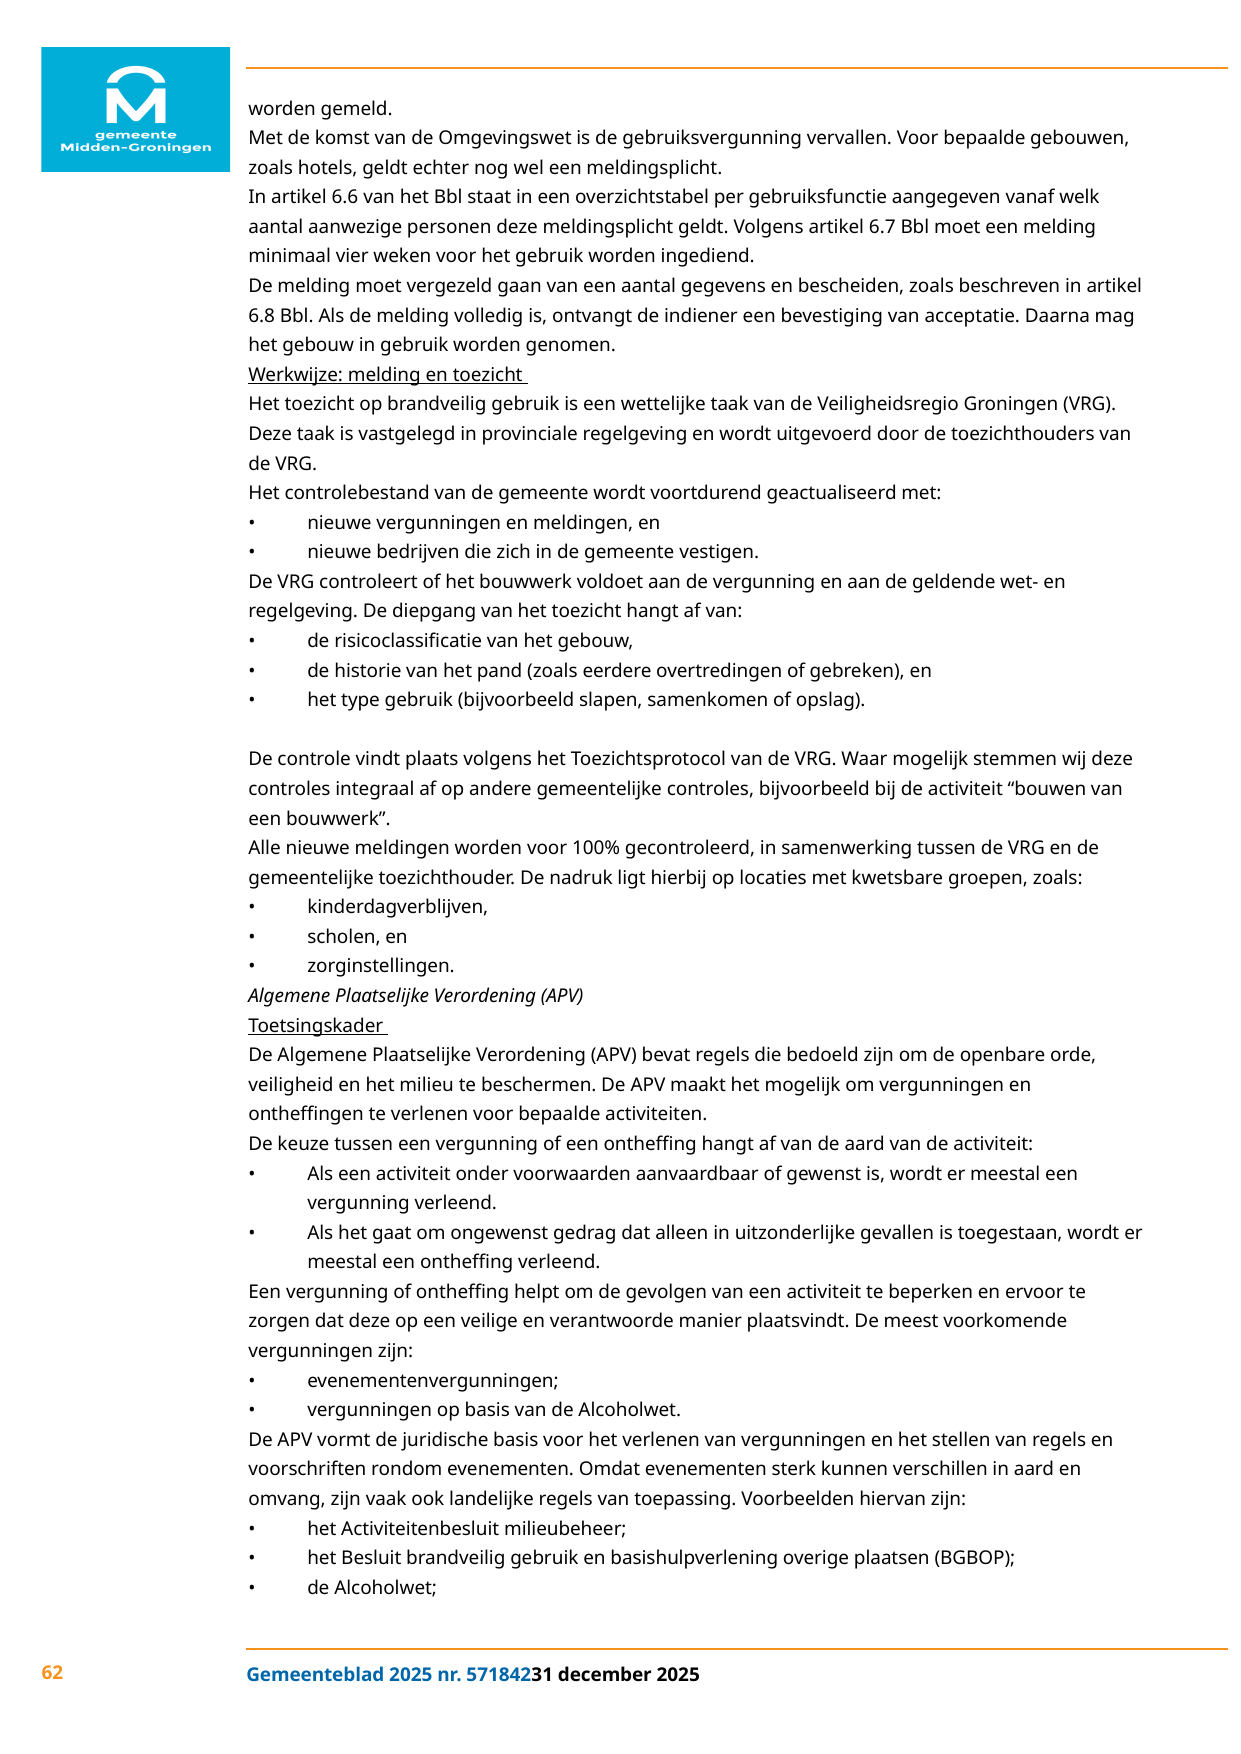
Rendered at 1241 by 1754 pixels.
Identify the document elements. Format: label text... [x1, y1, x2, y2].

text Algemene Plaatselijke Verordening (APV) [248, 982, 1152, 1008]
list kinderdagverblijven, [248, 893, 1152, 919]
list zorginstellingen. [248, 953, 1152, 978]
text Het toezicht op brandveilig gebruik is een wettelijke taak van de Veiligheidsregio Groningen (VRG). Deze taak is vastgelegd in provinciale regelgeving en wordt uitgevoerd door de toezichthouders van de VRG. [248, 391, 1152, 476]
list de historie van het pand (zoals eerdere overtredingen of gebreken), en [248, 657, 1152, 683]
text Alle nieuwe meldingen worden voor 100% gecontroleerd, in samenwerking tussen de VRG en de gemeentelijke toezichthouder. De nadruk ligt hierbij op locaties met kwetsbare groepen, zoals: [248, 834, 1152, 890]
list vergunningen op basis van de Alcoholwet. [248, 1396, 1152, 1422]
text Werkwijze: melding en toezicht [248, 361, 1152, 387]
list de Alcoholwet; [248, 1574, 1152, 1600]
text Een vergunning of ontheffing helpt om de gevolgen van een activiteit te beperken en ervoor te zorgen dat deze op een veilige en verantwoorde manier plaatsvindt. De meest voorkomende vergunningen zijn: [248, 1278, 1152, 1363]
list nieuwe bedrijven die zich in de gemeente vestigen. [248, 538, 1152, 564]
text Toetsingskader [248, 1012, 1152, 1038]
text De APV vormt de juridische basis voor het verlenen van vergunningen en het stellen van regels en voorschriften rondom evenementen. Omdat evenementen sterk kunnen verschillen in aard en omvang, zijn vaak ook landelijke regels van toepassing. Voorbeelden hiervan zijn: [248, 1426, 1152, 1511]
list de risicoclassificatie van het gebouw, [248, 627, 1152, 653]
text De VRG controleert of het bouwwerk voldoet aan de vergunning en aan de geldende wet- en regelgeving. De diepgang van het toezicht hangt af van: [248, 568, 1152, 623]
text worden gemeld. [248, 95, 1152, 121]
text De Algemene Plaatselijke Verordening (APV) bevat regels die bedoeld zijn om de openbare orde, veiligheid en het milieu te beschermen. De APV maakt het mogelijk om vergunningen en ontheffingen te verlenen voor bepaalde activiteiten. [248, 1041, 1152, 1126]
text Met de komst van de Omgevingswet is de gebruiksvergunning vervallen. Voor bepaalde gebouwen, zoals hotels, geldt echter nog wel een meldingsplicht. [248, 124, 1152, 180]
list het Activiteitenbesluit milieubeheer; [248, 1515, 1152, 1541]
list nieuwe vergunningen en meldingen, en [248, 509, 1152, 535]
list Als een activiteit onder voorwaarden aanvaardbaar of gewenst is, wordt er meestal een vergunning verleend. [248, 1160, 1152, 1215]
list het type gebruik (bijvoorbeeld slapen, samenkomen of opslag). [248, 686, 1152, 712]
text De melding moet vergezeld gaan van een aantal gegevens en bescheiden, zoals beschreven in artikel 6.8 Bbl. Als de melding volledig is, ontvangt de indiener een bevestiging van acceptatie. Daarna mag het gebouw in gebruik worden genomen. [248, 272, 1152, 357]
picture [107, 89, 165, 122]
list het Besluit brandveilig gebruik en basishulpverlening overige plaatsen (BGBOP); [248, 1544, 1152, 1570]
text In artikel 6.6 van het Bbl staat in een overzichtstabel per gebruiksfunctie aangegeven vanaf welk aantal aanwezige personen deze meldingsplicht geldt. Volgens artikel 6.7 Bbl moet een melding minimaal vier weken voor het gebruik worden ingediend. [248, 183, 1152, 268]
list Als het gaat om ongewenst gedrag dat alleen in uitzonderlijke gevallen is toegestaan, wordt er meestal een ontheffing verleend. [248, 1219, 1152, 1274]
list evenementenvergunningen; [248, 1367, 1152, 1393]
text Het controlebestand van de gemeente wordt voortdurend geactualiseerd met: [248, 479, 1152, 505]
picture [108, 66, 164, 82]
text De keuze tussen een vergunning of een ontheffing hangt af van de aard van de activiteit: [248, 1130, 1152, 1156]
picture [184, 146, 190, 153]
text De controle vindt plaats volgens het Toezichtsprotocol van de VRG. Waar mogelijk stemmen wij deze controles integraal af op andere gemeentelijke controles, bijvoorbeeld bij de activiteit “bouwen van een bouwwerk”. [248, 746, 1152, 831]
list scholen, en [248, 923, 1152, 949]
